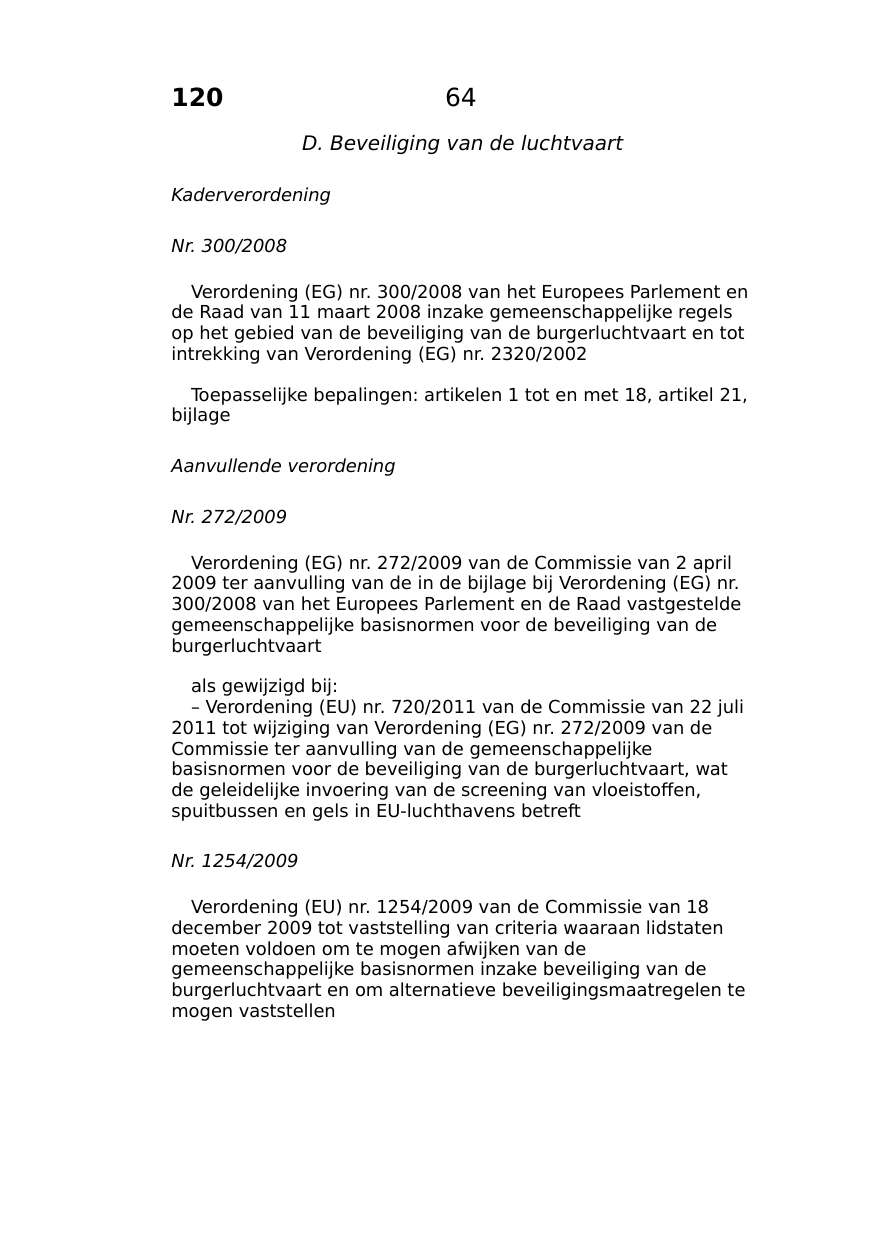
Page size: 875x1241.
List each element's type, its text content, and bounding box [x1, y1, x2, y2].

text – Verordening (EU) nr. 720/2011 van de Commissie van 22 juli 2011 tot wijziging van Verordening (EG) nr. 272/2009 van de Commissie ter aanvulling van de gemeenschappelijke basisnormen voor de beveiliging van de burgerluchtvaart, wat de geleidelijke invoering van de screening van vloeistoffen, spuitbussen en gels in EU-luchthavens betreft [171, 697, 756, 821]
text Toepasselijke bepalingen: artikelen 1 tot en met 18, artikel 21, bijlage [171, 384, 756, 426]
subtitle Nr. 1254/2009 [171, 851, 756, 872]
subtitle Nr. 300/2008 [171, 236, 756, 257]
subtitle Kaderverordening [171, 185, 756, 206]
subtitle Aanvullende verordening [171, 456, 756, 477]
text als gewijzigd bij: [171, 676, 756, 697]
subtitle D. Beveiliging van de luchtvaart [171, 132, 756, 155]
subtitle Nr. 272/2009 [171, 507, 756, 527]
text Verordening (EU) nr. 1254/2009 van de Commissie van 18 december 2009 tot vaststelling van criteria waaraan lidstaten moeten voldoen om te mogen afwijken van de gemeenschappelijke basisnormen inzake beveiliging van de burgerluchtvaart en om alternatieve beveiligingsmaatregelen te mogen vaststellen [171, 897, 756, 1021]
text Verordening (EG) nr. 300/2008 van het Europees Parlement en de Raad van 11 maart 2008 inzake gemeenschappelijke regels op het gebied van de beveiliging van de burgerluchtvaart en tot intrekking van Verordening (EG) nr. 2320/2002 [171, 282, 756, 364]
text Verordening (EG) nr. 272/2009 van de Commissie van 2 april 2009 ter aanvulling van de in de bijlage bij Verordening (EG) nr. 300/2008 van het Europees Parlement en de Raad vastgestelde gemeenschappelijke basisnormen voor de beveiliging van de burgerluchtvaart [171, 552, 756, 656]
